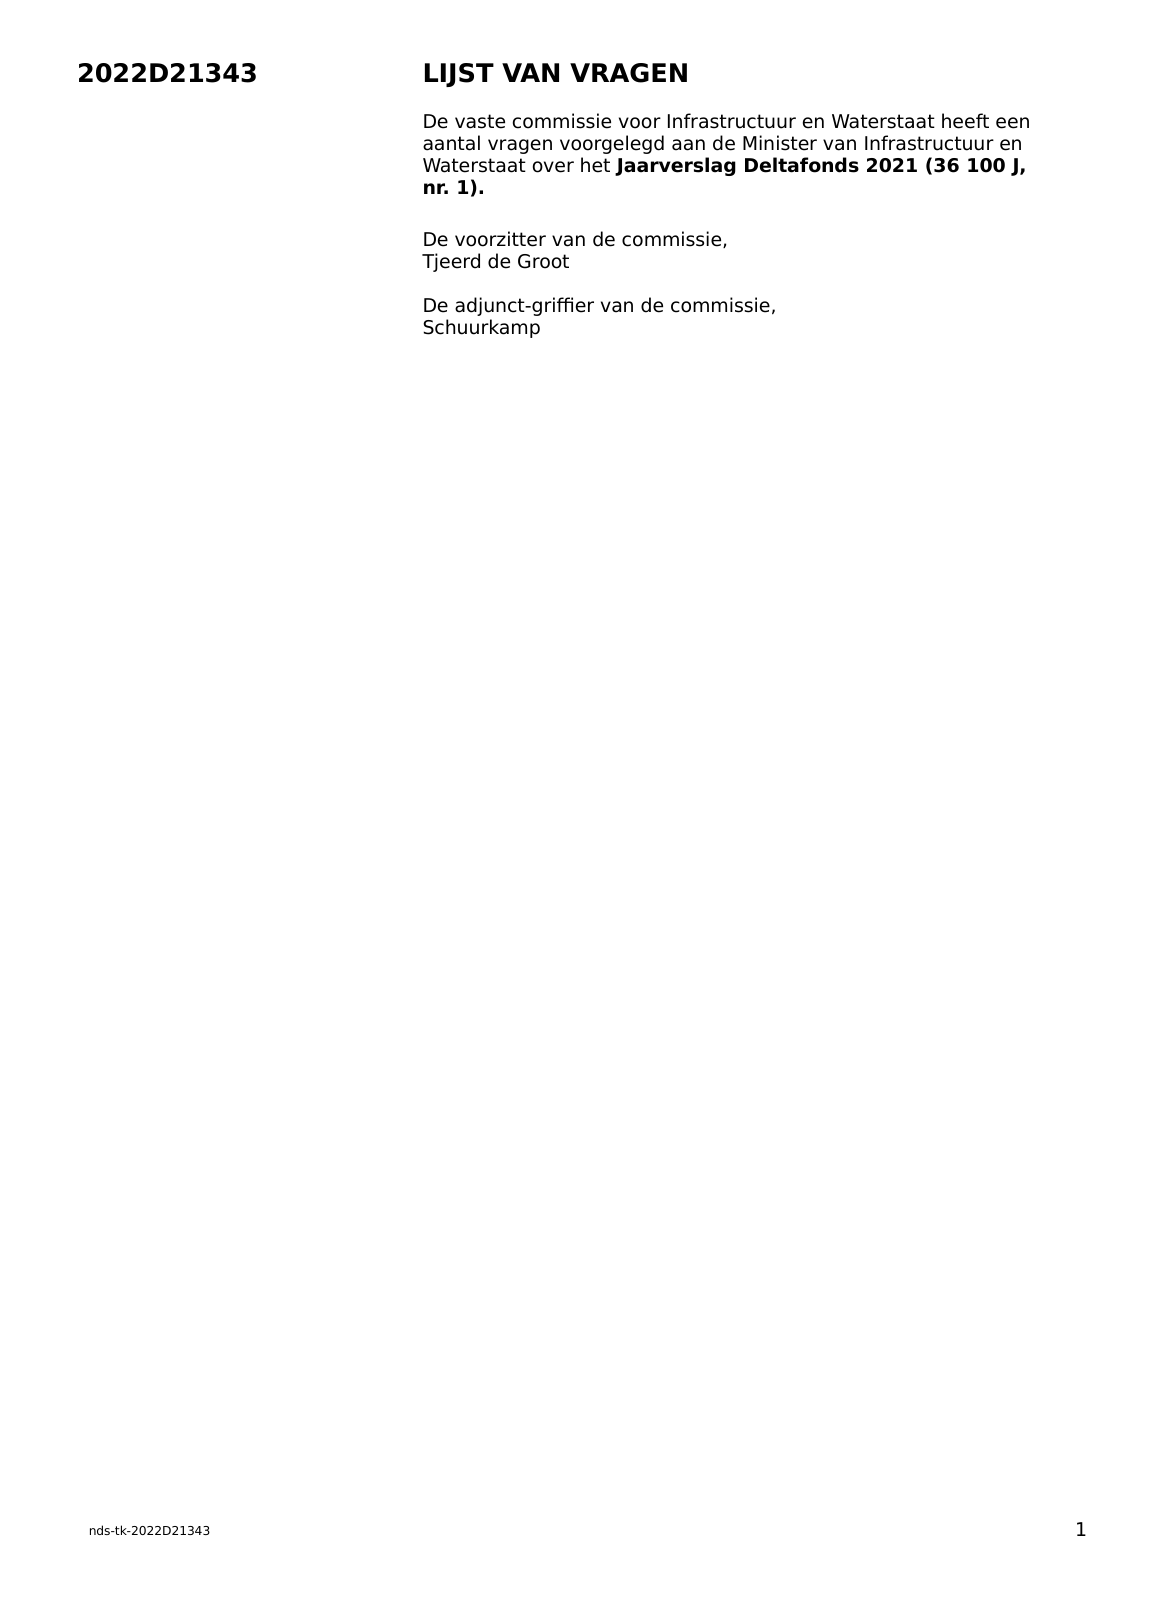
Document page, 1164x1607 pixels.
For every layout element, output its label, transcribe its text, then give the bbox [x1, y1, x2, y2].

text De adjunct-griffier van de commissie, Schuurkamp [422, 295, 1087, 339]
text 2022D21343 LIJST VAN VRAGEN [77, 59, 1087, 89]
text nds-tk-2022D21343 [88, 1524, 323, 1538]
text De voorzitter van de commissie, Tjeerd de Groot [422, 229, 1087, 273]
text De vaste commissie voor Infrastructuur en Waterstaat heeft een aantal vragen voorgelegd aan de Minister van Infrastructuur en Waterstaat over het Jaarverslag Deltafonds 2021 (36 100 J, nr. 1). [422, 111, 1087, 199]
